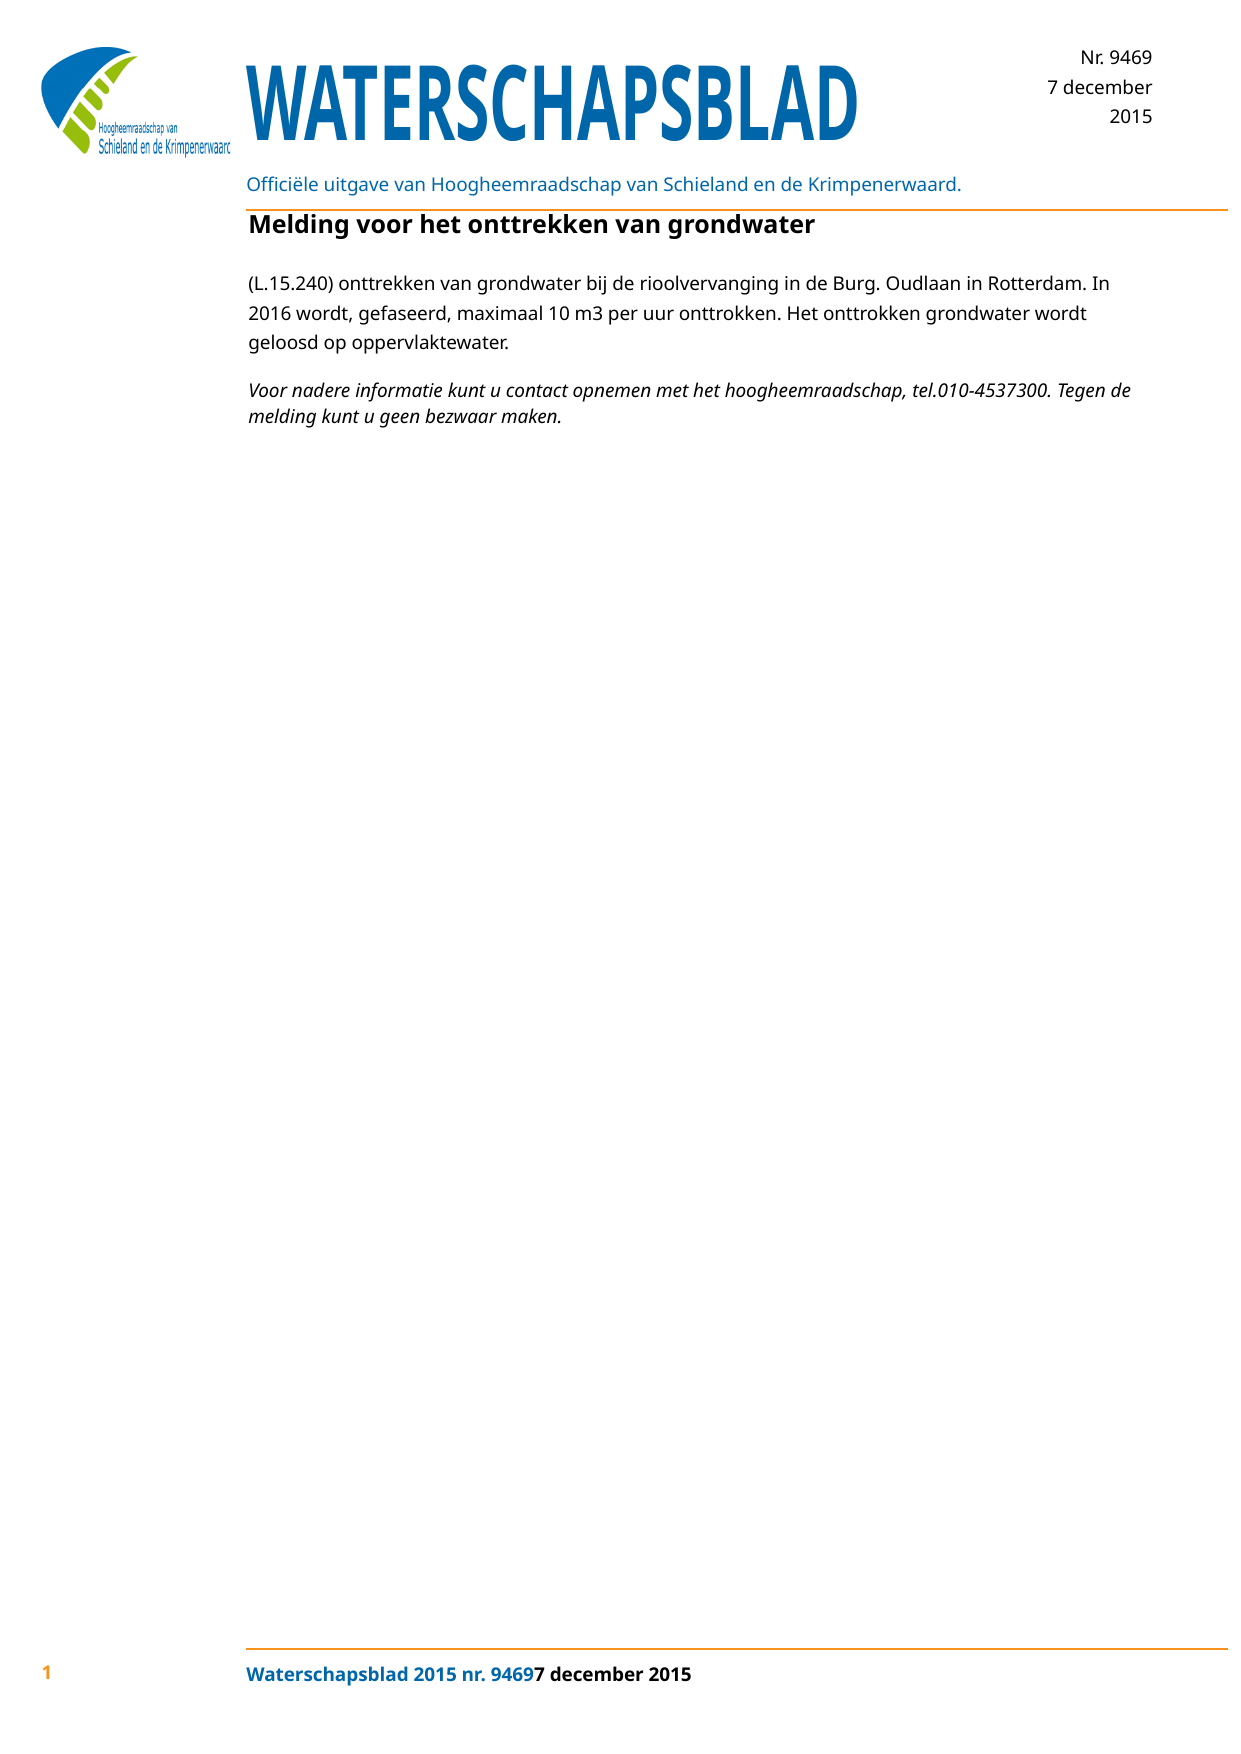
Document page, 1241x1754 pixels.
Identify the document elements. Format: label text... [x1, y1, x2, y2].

text Voor nadere informatie kunt u contact opnemen met het hoogheemraadschap, tel.010-4537300. Tegen de melding kunt u geen bezwaar maken. [248, 377, 1152, 429]
text (L.15.240) onttrekken van grondwater bij de rioolvervanging in de Burg. Oudlaan in Rotterdam. In 2016 wordt, gefaseerd, maximaal 10 m3 per uur onttrokken. Het onttrokken grondwater wordt geloosd op oppervlaktewater. [248, 270, 1152, 355]
text Melding voor het onttrekken van grondwater [248, 211, 1152, 241]
picture [41, 47, 231, 172]
